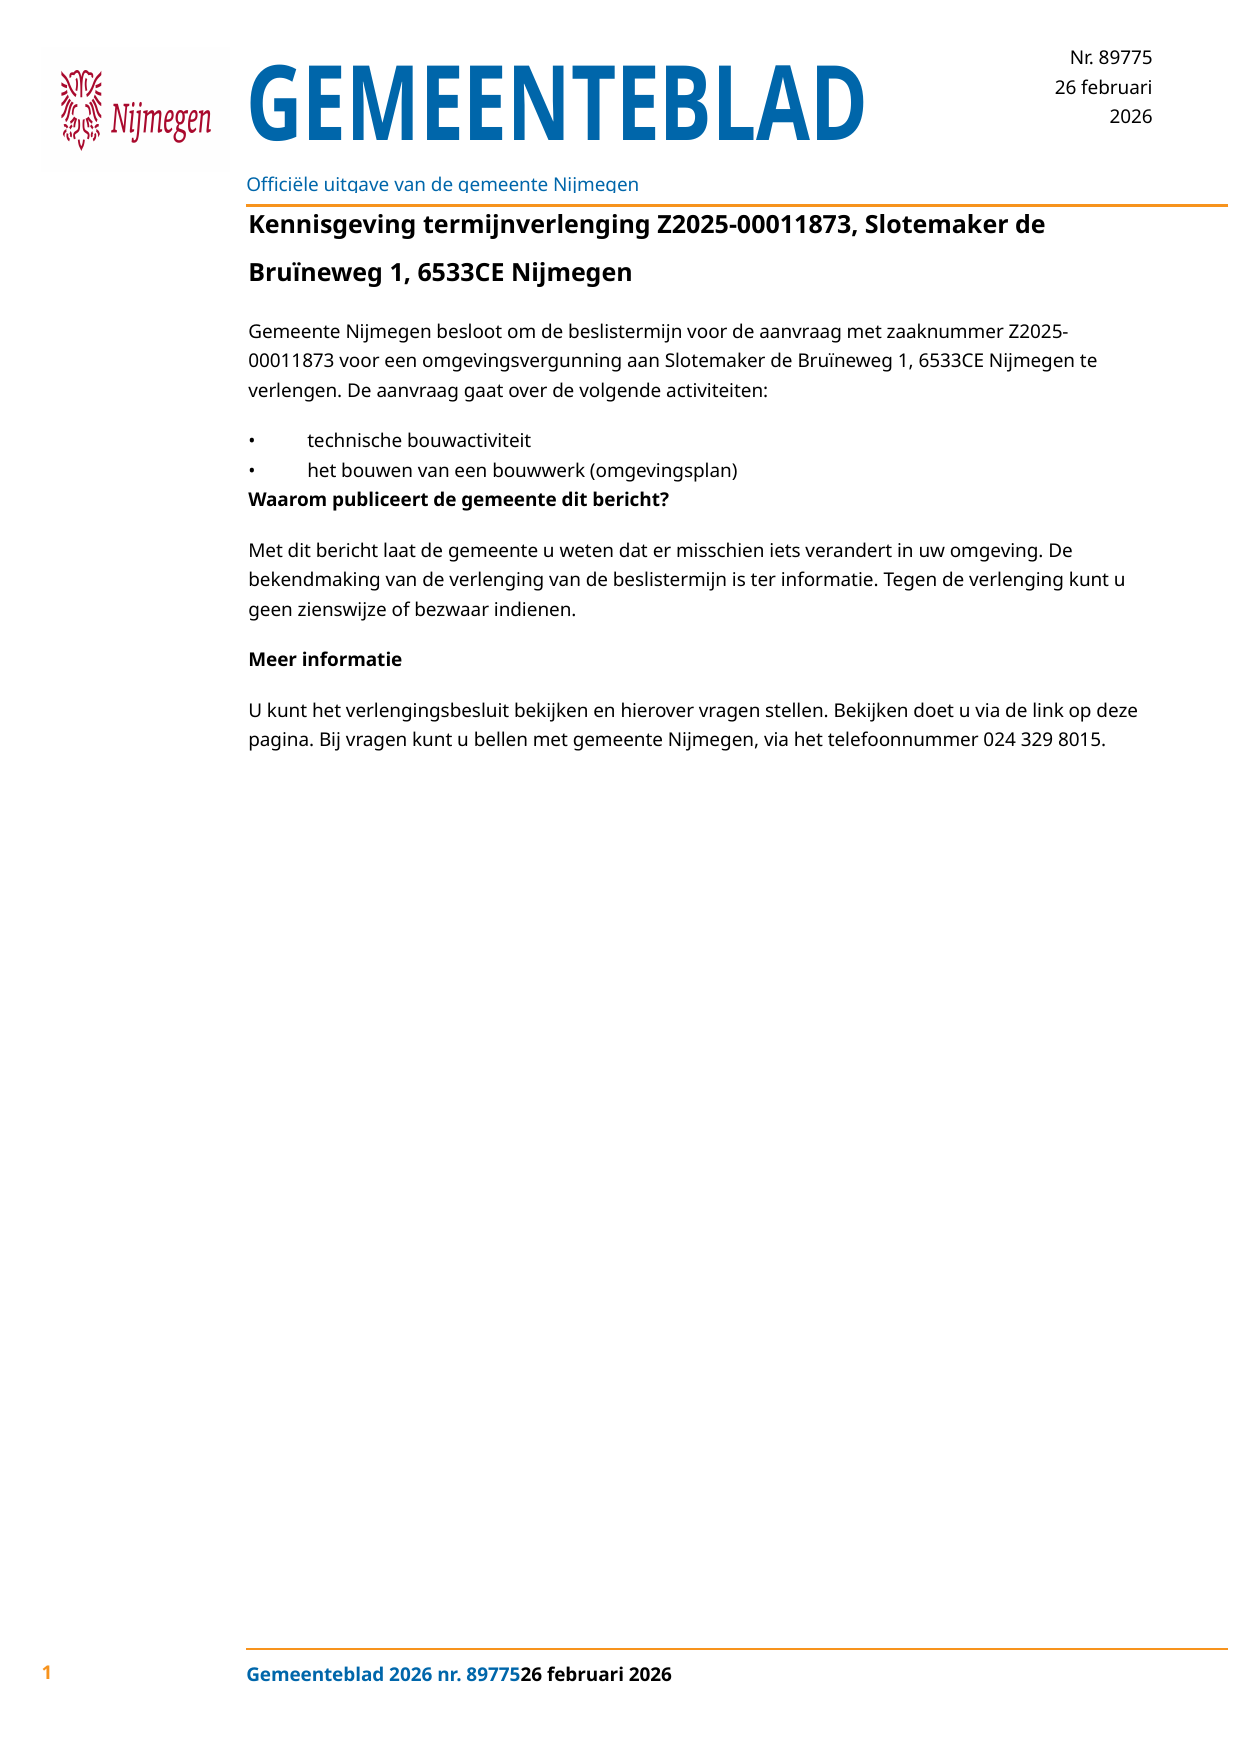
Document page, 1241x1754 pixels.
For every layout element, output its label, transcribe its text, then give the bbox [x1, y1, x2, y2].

text Kennisgeving termijnverlenging Z2025-00011873, Slotemaker de Bruïneweg 1, 6533CE Nijmegen [248, 207, 1152, 288]
text U kunt het verlengingsbesluit bekijken en hierover vragen stellen. Bekijken doet u via de link op deze pagina. Bij vragen kunt u bellen met gemeente Nijmegen, via het telefoonnummer 024 329 8015. [248, 697, 1152, 752]
text Waarom publiceert de gemeente dit bericht? [248, 487, 1152, 512]
picture [41, 47, 231, 172]
text Meer informatie [248, 647, 1152, 672]
text Gemeente Nijmegen besloot om de beslistermijn voor de aanvraag met zaaknummer Z2025-00011873 voor een omgevingsvergunning aan Slotemaker de Bruïneweg 1, 6533CE Nijmegen te verlengen. De aanvraag gaat over de volgende activiteiten: [248, 318, 1152, 403]
list het bouwen van een bouwwerk (omgevingsplan) [248, 457, 1152, 483]
list technische bouwactiviteit [248, 427, 1152, 453]
text Met dit bericht laat de gemeente u weten dat er misschien iets verandert in uw omgeving. De bekendmaking van de verlenging van de beslistermijn is ter informatie. Tegen de verlenging kunt u geen zienswijze of bezwaar indienen. [248, 537, 1152, 622]
